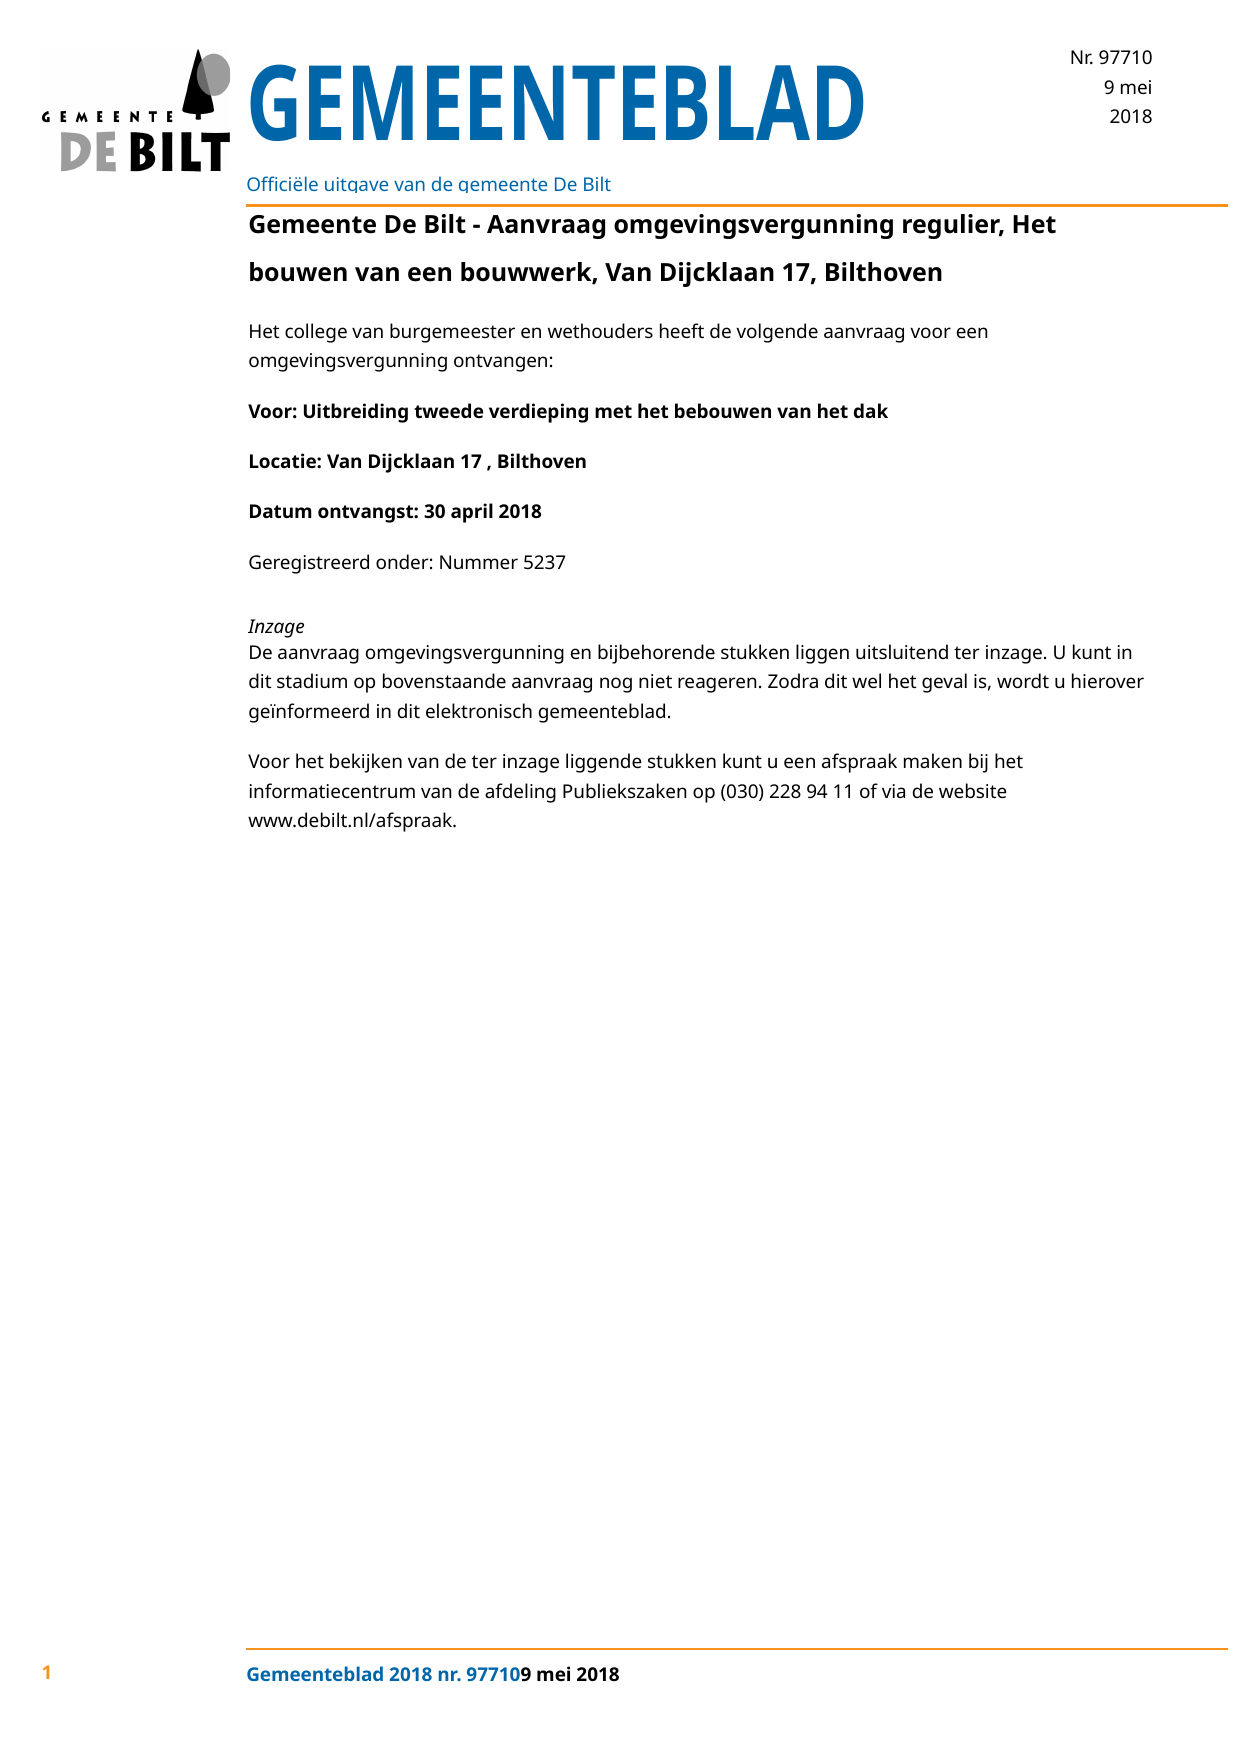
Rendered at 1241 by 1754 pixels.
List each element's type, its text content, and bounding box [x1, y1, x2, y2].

text Voor het bekijken van de ter inzage liggende stukken kunt u een afspraak maken bij het informatiecentrum van de afdeling Publiekszaken op (030) 228 94 11 of via de website www.debilt.nl/afspraak. [248, 748, 1152, 833]
picture [41, 47, 231, 172]
text Datum ontvangst: 30 april 2018 [248, 499, 1152, 524]
text De aanvraag omgevingsvergunning en bijbehorende stukken liggen uitsluitend ter inzage. U kunt in dit stadium op bovenstaande aanvraag nog niet reageren. Zodra dit wel het geval is, wordt u hierover geïnformeerd in dit elektronisch gemeenteblad. [248, 639, 1152, 724]
text Gemeente De Bilt - Aanvraag omgevingsvergunning regulier, Het bouwen van een bouwwerk, Van Dijcklaan 17, Bilthoven [248, 207, 1152, 288]
text Inzage [248, 613, 1152, 639]
text Het college van burgemeester en wethouders heeft de volgende aanvraag voor een omgevingsvergunning ontvangen: [248, 318, 1152, 373]
text Geregistreerd onder: Nummer 5237 [248, 549, 1152, 575]
text Voor: Uitbreiding tweede verdieping met het bebouwen van het dak [248, 398, 1152, 424]
text Locatie: Van Dijcklaan 17 , Bilthoven [248, 448, 1152, 474]
